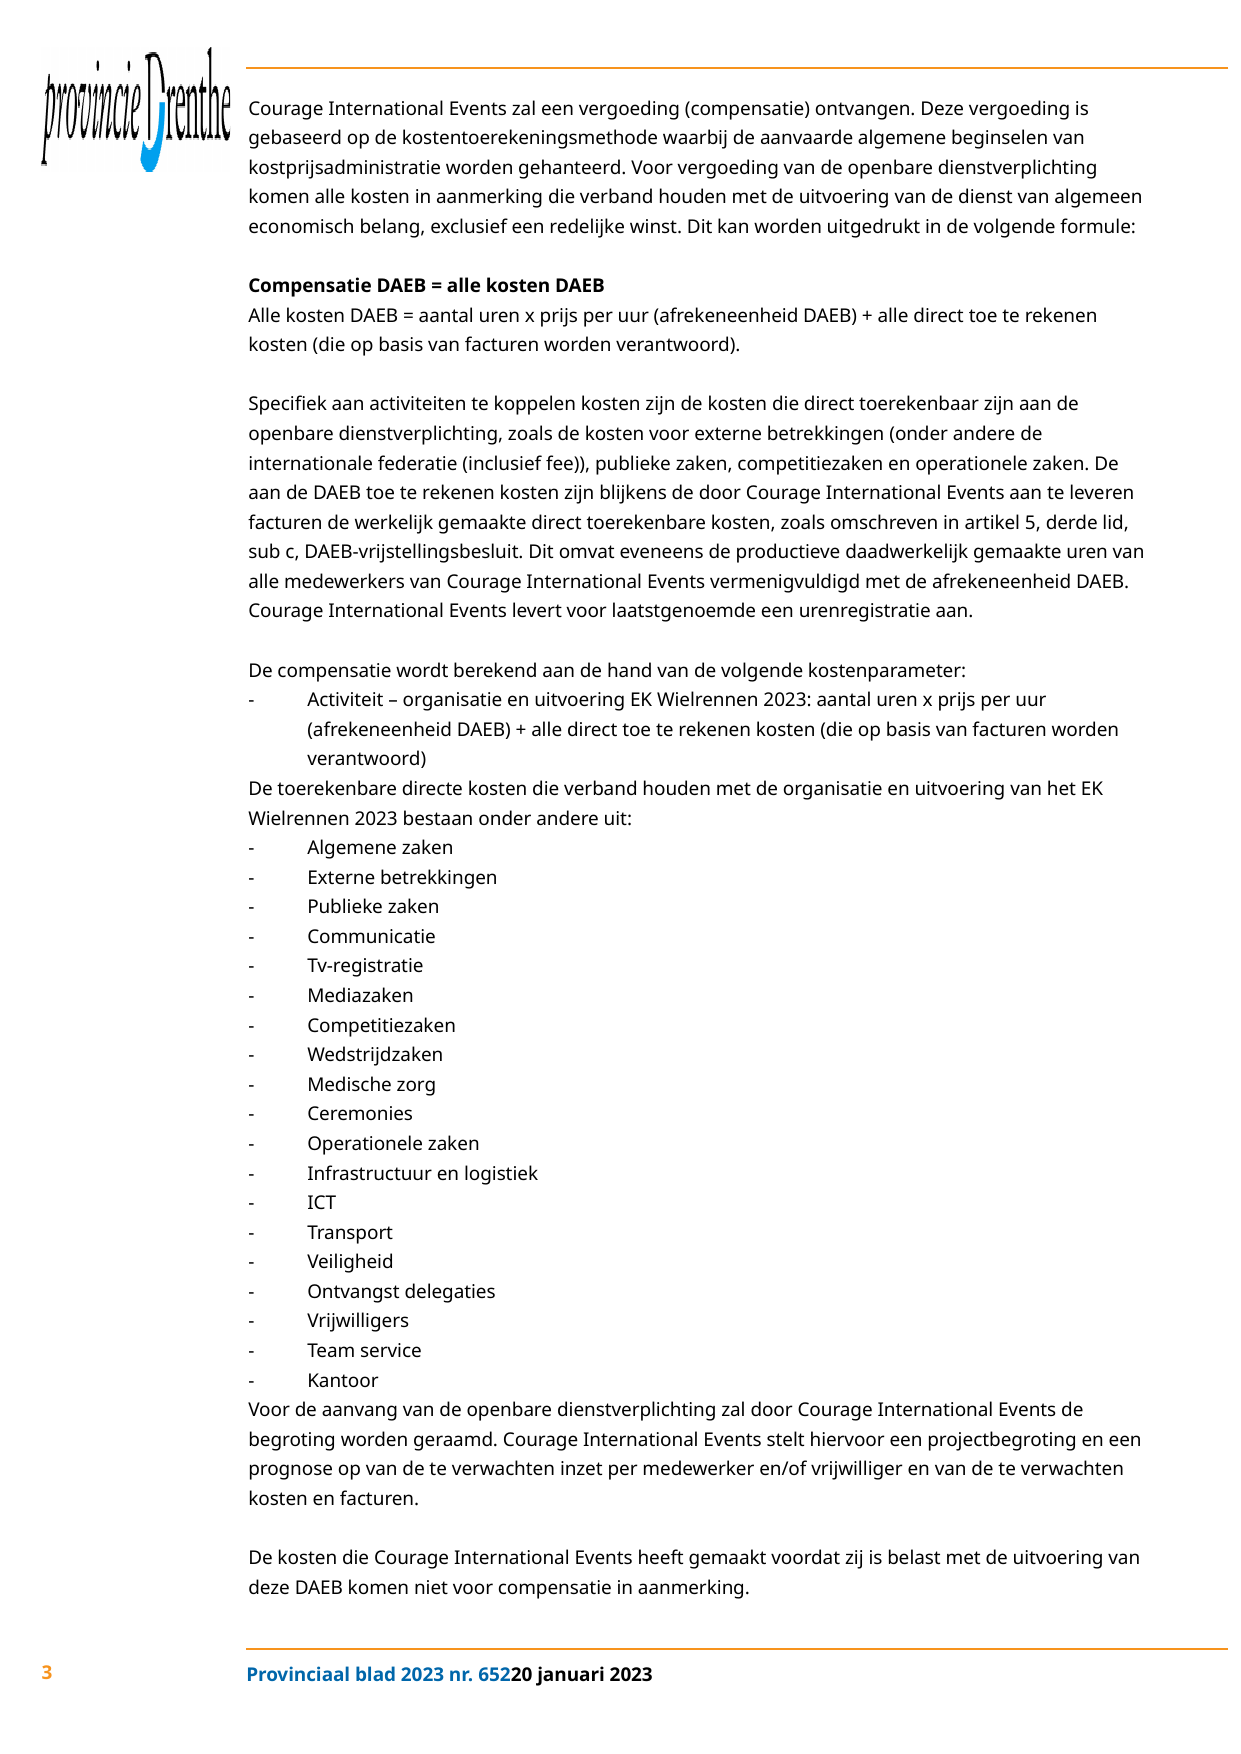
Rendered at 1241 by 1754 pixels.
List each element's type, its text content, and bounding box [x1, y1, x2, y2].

text De toerekenbare directe kosten die verband houden met de organisatie en uitvoering van het EK Wielrennen 2023 bestaan onder andere uit: [248, 775, 1152, 831]
text De compensatie wordt berekend aan de hand van de volgende kostenparameter: [248, 657, 1152, 683]
list Tv-registratie [248, 953, 1152, 978]
text Compensatie DAEB = alle kosten DAEB [248, 272, 1152, 298]
list Algemene zaken [248, 834, 1152, 860]
text Voor de aanvang van de openbare dienstverplichting zal door Courage International Events de begroting worden geraamd. Courage International Events stelt hiervoor een projectbegroting en een prognose op van de te verwachten inzet per medewerker en/of vrijwilliger en van de te verwachten kosten en facturen. [248, 1396, 1152, 1511]
list Mediazaken [248, 982, 1152, 1008]
text Courage International Events zal een vergoeding (compensatie) ontvangen. Deze vergoeding is gebaseerd op de kostentoerekeningsmethode waarbij de aanvaarde algemene beginselen van kostprijsadministratie worden gehanteerd. Voor vergoeding van de openbare dienstverplichting komen alle kosten in aanmerking die verband houden met de uitvoering van de dienst van algemeen economisch belang, exclusief een redelijke winst. Dit kan worden uitgedrukt in de volgende formule: [248, 95, 1152, 239]
list Operationele zaken [248, 1130, 1152, 1156]
list Infrastructuur en logistiek [248, 1160, 1152, 1186]
list Team service [248, 1337, 1152, 1363]
list Publieke zaken [248, 893, 1152, 919]
text Alle kosten DAEB = aantal uren x prijs per uur (afrekeneenheid DAEB) + alle direct toe te rekenen kosten (die op basis van facturen worden verantwoord). [248, 302, 1152, 357]
list Communicatie [248, 923, 1152, 949]
list Vrijwilligers [248, 1308, 1152, 1333]
list Kantoor [248, 1367, 1152, 1393]
list Transport [248, 1219, 1152, 1245]
list ICT [248, 1189, 1152, 1215]
text Specifiek aan activiteiten te koppelen kosten zijn de kosten die direct toerekenbaar zijn aan de openbare dienstverplichting, zoals de kosten voor externe betrekkingen (onder andere de internationale federatie (inclusief fee)), publieke zaken, competitiezaken en operationele zaken. De aan de DAEB toe te rekenen kosten zijn blijkens de door Courage International Events aan te leveren facturen de werkelijk gemaakte direct toerekenbare kosten, zoals omschreven in artikel 5, derde lid, sub c, DAEB-vrijstellingsbesluit. Dit omvat eveneens de productieve daadwerkelijk gemaakte uren van alle medewerkers van Courage International Events vermenigvuldigd met de afrekeneenheid DAEB. Courage International Events levert voor laatstgenoemde een urenregistratie aan. [248, 391, 1152, 623]
list Medische zorg [248, 1071, 1152, 1097]
list Activiteit – organisatie en uitvoering EK Wielrennen 2023: aantal uren x prijs per uur (afrekeneenheid DAEB) + alle direct toe te rekenen kosten (die op basis van facturen worden verantwoord) [248, 686, 1152, 771]
text De kosten die Courage International Events heeft gemaakt voordat zij is belast met de uitvoering van deze DAEB komen niet voor compensatie in aanmerking. [248, 1544, 1152, 1600]
list Veiligheid [248, 1248, 1152, 1274]
list Competitiezaken [248, 1012, 1152, 1038]
list Wedstrijdzaken [248, 1041, 1152, 1067]
picture [41, 47, 231, 172]
list Ontvangst delegaties [248, 1278, 1152, 1304]
list Externe betrekkingen [248, 864, 1152, 890]
list Ceremonies [248, 1101, 1152, 1126]
